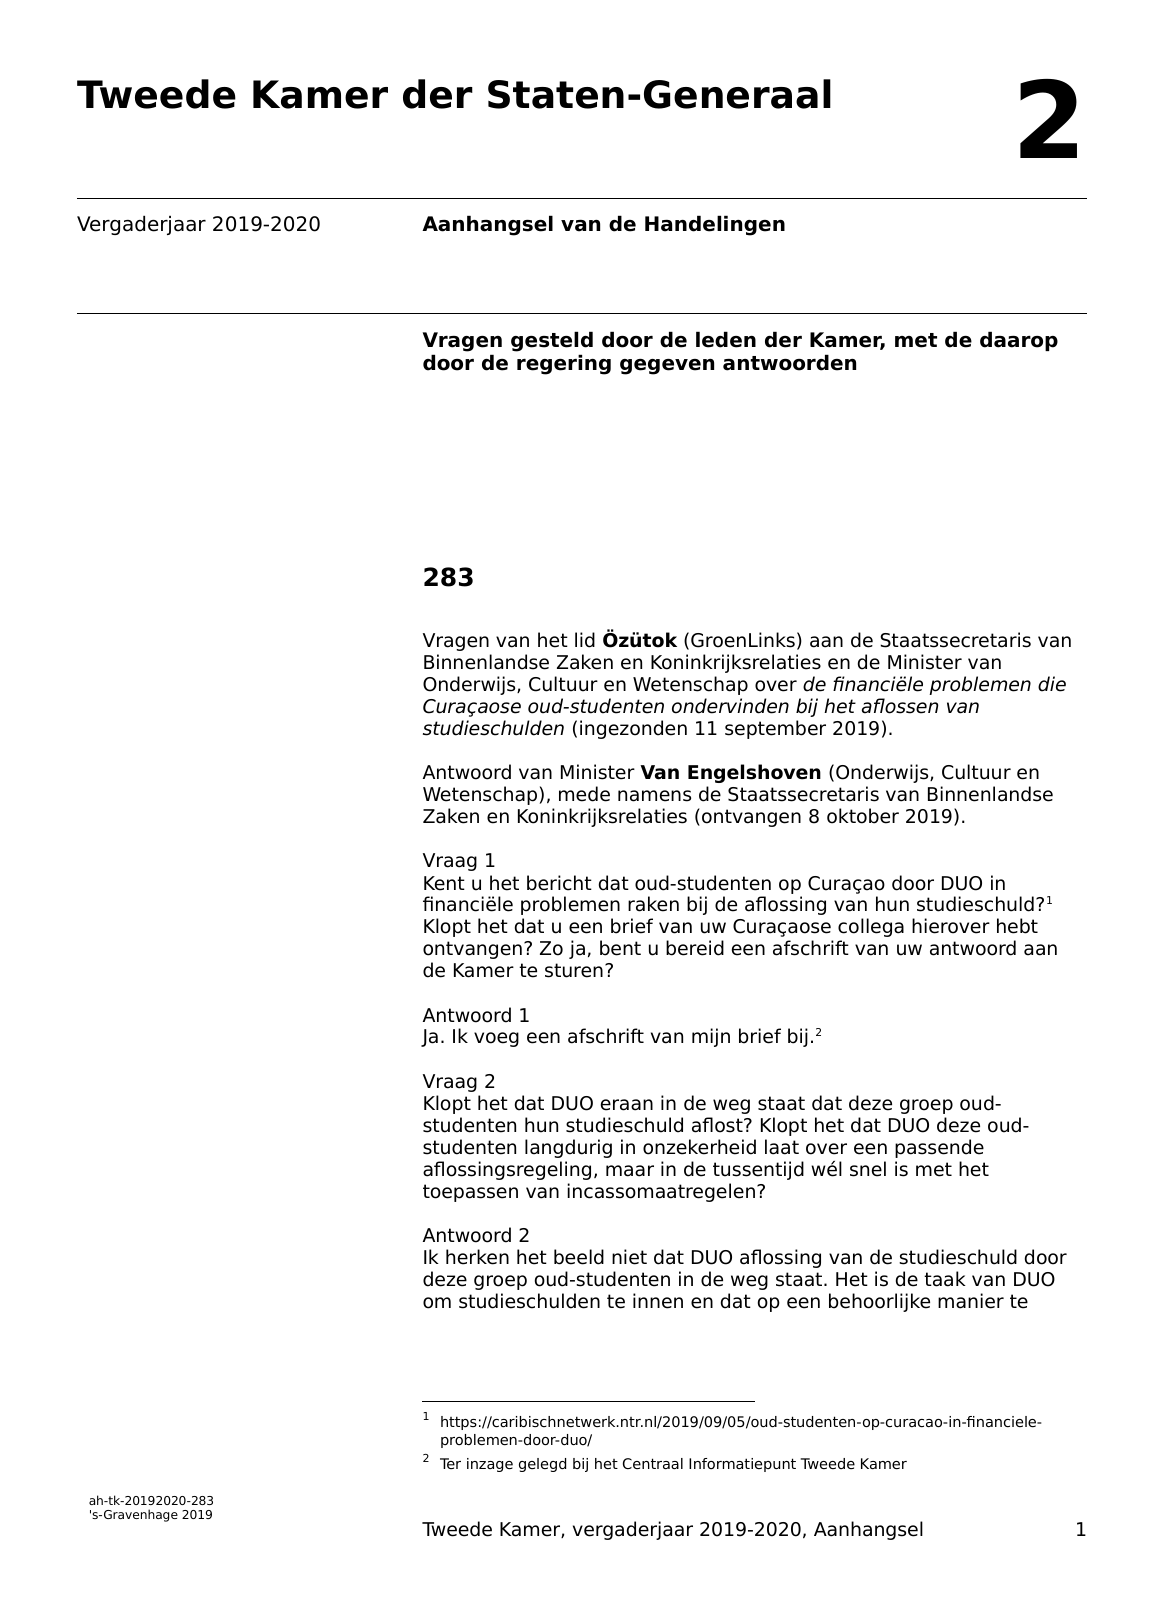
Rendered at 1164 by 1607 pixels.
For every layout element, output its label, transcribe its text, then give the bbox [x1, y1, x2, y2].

text 283 [422, 563, 1087, 592]
table_cell Vragen gesteld door de leden der Kamer, met de daarop door de regering gegeven antwoorden [422, 314, 1087, 375]
table_cell [77, 314, 422, 375]
text Kent u het bericht dat oud-studenten op Curaçao door DUO in financiële problemen raken bij de aflossing van hun studieschuld? Klopt het dat u een brief van uw Curaçaose collega hierover hebt ontvangen? Zo ja, bent u bereid een afschrift van uw antwoord aan de Kamer te sturen? [422, 872, 1087, 982]
table_header Tweede Kamer der Staten-Generaal [77, 59, 886, 198]
text Ter inzage gelegd bij het Centraal Informatiepunt Tweede Kamer [422, 1452, 1087, 1474]
table_cell Vergaderjaar 2019-2020 [77, 199, 422, 313]
text Ik herken het beeld niet dat DUO aflossing van de studieschuld door deze groep oud-studenten in de weg staat. Het is de taak van DUO om studieschulden te innen en dat op een behoorlijke manier te [422, 1247, 1087, 1313]
text Antwoord 2 [422, 1225, 1087, 1247]
text ah-tk-20192020-283 [88, 1494, 323, 1508]
text Antwoord 1 [422, 1004, 1087, 1026]
text Antwoord van Minister Van Engelshoven (Onderwijs, Cultuur en Wetenschap), mede namens de Staatssecretaris van Binnenlandse Zaken en Koninkrijksrelaties (ontvangen 8 oktober 2019). [422, 762, 1087, 828]
text https://caribischnetwerk.ntr.nl/2019/09/05/oud-studenten-op-curacao-in-financiele-problemen-door-duo/ [422, 1410, 1087, 1449]
table_cell Aanhangsel van de Handelingen [422, 199, 1087, 313]
text 's-Gravenhage 2019 [88, 1508, 323, 1522]
table_header 2 [886, 59, 1087, 198]
text Vragen van het lid Özütok (GroenLinks) aan de Staatssecretaris van Binnenlandse Zaken en Koninkrijksrelaties en de Minister van Onderwijs, Cultuur en Wetenschap over de financiële problemen die Curaçaose oud-studenten ondervinden bij het aflossen van studieschulden (ingezonden 11 september 2019). [422, 630, 1087, 740]
text Vraag 1 [422, 850, 1087, 872]
text Klopt het dat DUO eraan in de weg staat dat deze groep oud-studenten hun studieschuld aflost? Klopt het dat DUO deze oud-studenten langdurig in onzekerheid laat over een passende aflossingsregeling, maar in de tussentijd wél snel is met het toepassen van incassomaatregelen? [422, 1093, 1087, 1202]
text Ja. Ik voeg een afschrift van mijn brief bij. [422, 1026, 1087, 1048]
text Vraag 2 [422, 1071, 1087, 1093]
